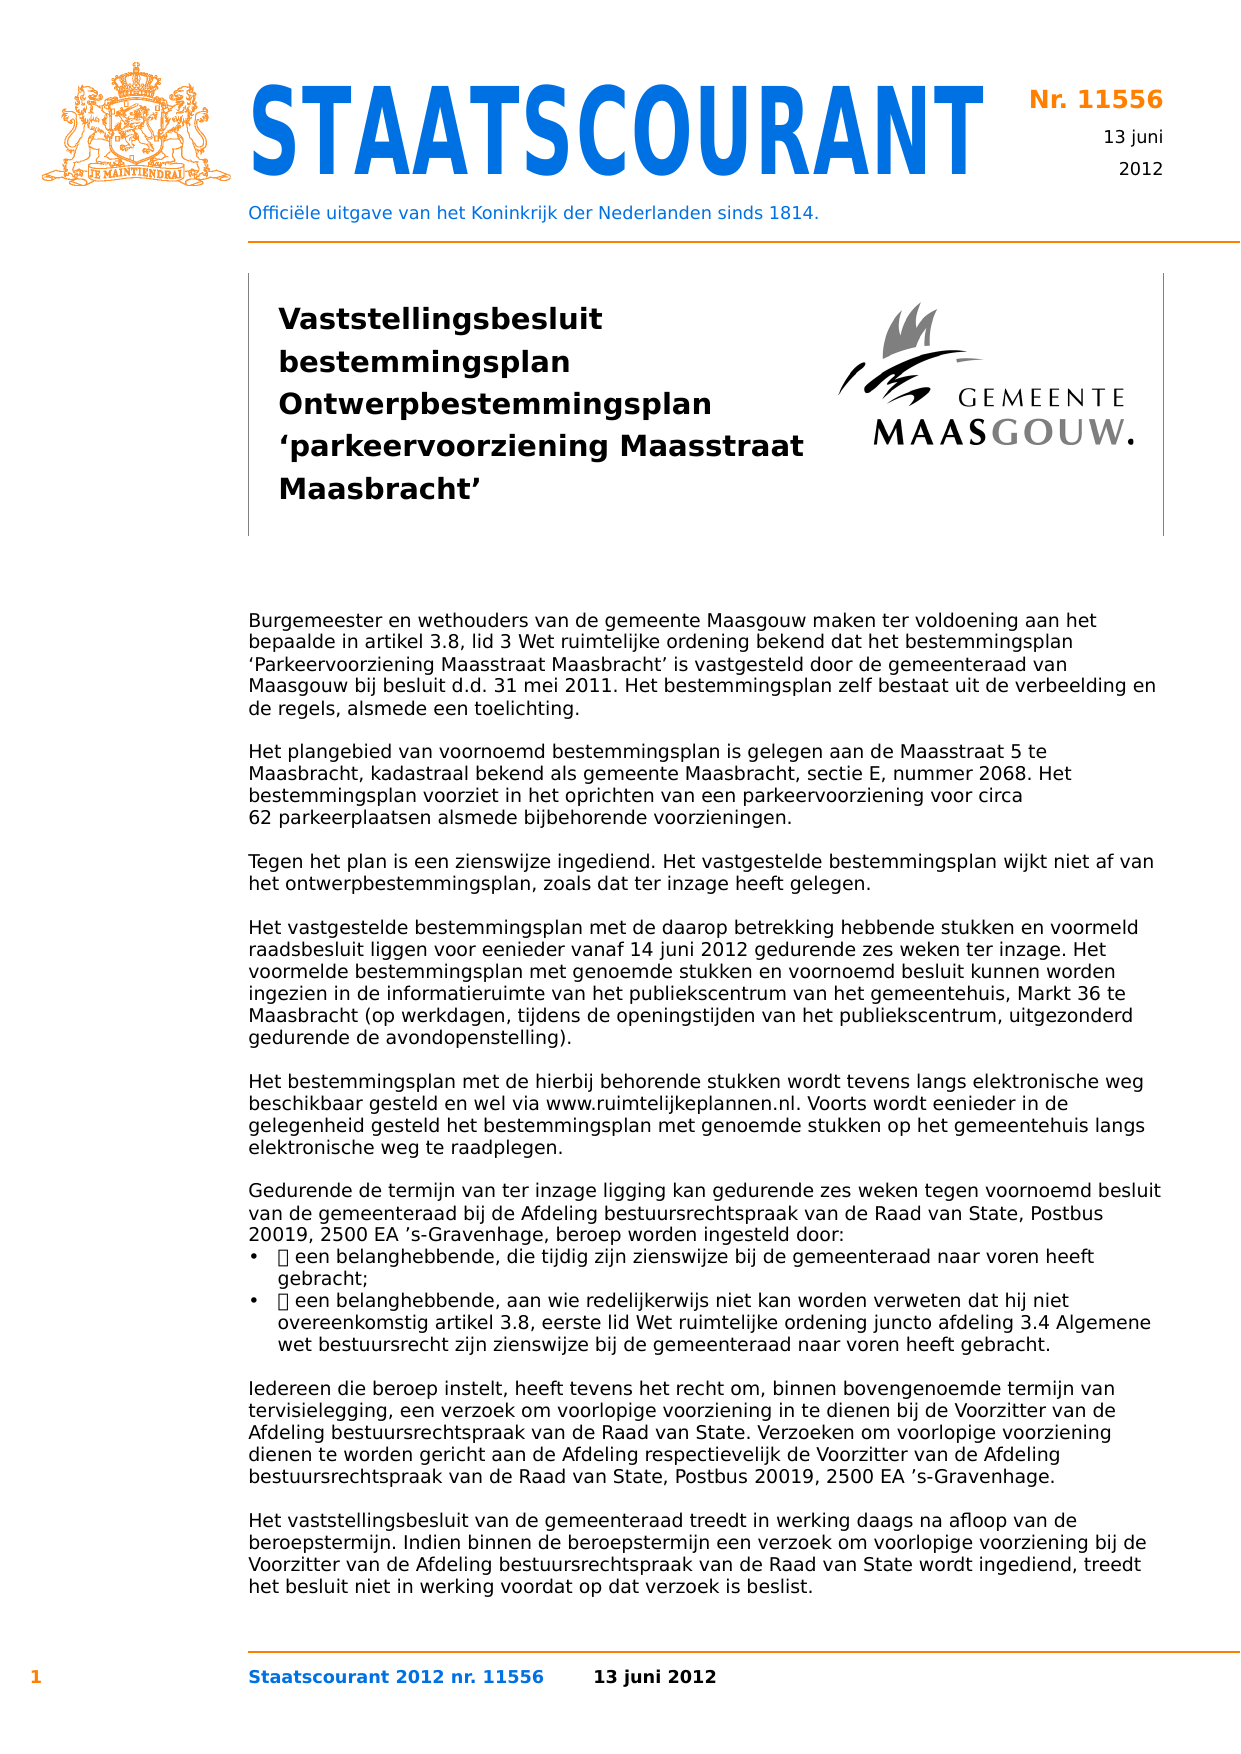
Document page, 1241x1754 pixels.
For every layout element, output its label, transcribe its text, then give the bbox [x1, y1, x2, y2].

text •  een belanghebbende, die tijdig zijn zienswijze bij de gemeenteraad naar voren heeft gebracht; [248, 1246, 1163, 1290]
text Burgemeester en wethouders van de gemeente Maasgouw maken ter voldoening aan het bepaalde in artikel 3.8, lid 3 Wet ruimtelijke ordening bekend dat het bestemmingsplan ‘Parkeervoorziening Maasstraat Maasbracht’ is vastgesteld door de gemeenteraad van Maasgouw bij besluit d.d. 31 mei 2011. Het bestemmingsplan zelf bestaat uit de verbeelding en de regels, alsmede een toelichting. [248, 609, 1163, 719]
text Het plangebied van voornoemd bestemmingsplan is gelegen aan de Maasstraat 5 te Maasbracht, kadastraal bekend als gemeente Maasbracht, sectie E, nummer 2068. Het bestemmingsplan voorziet in het oprichten van een parkeervoorziening voor circa 62 parkeerplaatsen alsmede bijbehorende voorzieningen. [248, 741, 1163, 829]
picture [41, 62, 231, 186]
text Het bestemmingsplan met de hierbij behorende stukken wordt tevens langs elektronische weg beschikbaar gesteld en wel via www.ruimtelijkeplannen.nl. Voorts wordt eenieder in de gelegenheid gesteld het bestemmingsplan met genoemde stukken op het gemeentehuis langs elektronische weg te raadplegen. [248, 1071, 1163, 1158]
text Gedurende de termijn van ter inzage ligging kan gedurende zes weken tegen voornoemd besluit van de gemeenteraad bij de Afdeling bestuursrechtspraak van de Raad van State, Postbus 20019, 2500 EA ’s-Gravenhage, beroep worden ingesteld door: [248, 1180, 1163, 1246]
text Iedereen die beroep instelt, heeft tevens het recht om, binnen bovengenoemde termijn van tervisielegging, een verzoek om voorlopige voorziening in te dienen bij de Voorzitter van de Afdeling bestuursrechtspraak van de Raad van State. Verzoeken om voorlopige voorziening dienen te worden gericht aan de Afdeling respectievelijk de Voorzitter van de Afdeling bestuursrechtspraak van de Raad van State, Postbus 20019, 2500 EA ’s-Gravenhage. [248, 1378, 1163, 1488]
subtitle Vaststellingsbesluit bestemmingsplan Ontwerpbestemmingsplan ‘parkeervoorziening Maasstraat Maasbracht’ [249, 273, 1163, 536]
table_cell Officiële uitgave van het Koninkrijk der Nederlanden sinds 1814. [248, 203, 1240, 241]
table_header [25, 62, 248, 241]
text Het vaststellingsbesluit van de gemeenteraad treedt in werking daags na afloop van de beroepstermijn. Indien binnen de beroepstermijn een verzoek om voorlopige voorziening bij de Voorzitter van de Afdeling bestuursrechtspraak van de Raad van State wordt ingediend, treedt het besluit niet in werking voordat op dat verzoek is beslist. [248, 1510, 1163, 1598]
picture [838, 302, 1134, 445]
table_cell 2012 [998, 153, 1240, 203]
text Het vastgestelde bestemmingsplan met de daarop betrekking hebbende stukken en voormeld raadsbesluit liggen voor eenieder vanaf 14 juni 2012 gedurende zes weken ter inzage. Het voormelde bestemmingsplan met genoemde stukken en voornoemd besluit kunnen worden ingezien in de informatieruimte van het publiekscentrum van het gemeentehuis, Markt 36 te Maasbracht (op werkdagen, tijdens de openingstijden van het publiekscentrum, uitgezonderd gedurende de avondopenstelling). [248, 917, 1163, 1049]
text Tegen het plan is een zienswijze ingediend. Het vastgestelde bestemmingsplan wijkt niet af van het ontwerpbestemmingsplan, zoals dat ter inzage heeft gelegen. [248, 851, 1163, 895]
table_header STAATSCOURANT [248, 62, 998, 203]
table_cell 13 juni [998, 121, 1240, 153]
text •  een belanghebbende, aan wie redelijkerwijs niet kan worden verweten dat hij niet overeenkomstig artikel 3.8, eerste lid Wet ruimtelijke ordening juncto afdeling 3.4 Algemene wet bestuursrecht zijn zienswijze bij de gemeenteraad naar voren heeft gebracht. [248, 1290, 1163, 1356]
table_header Nr. 11556 [998, 62, 1240, 121]
